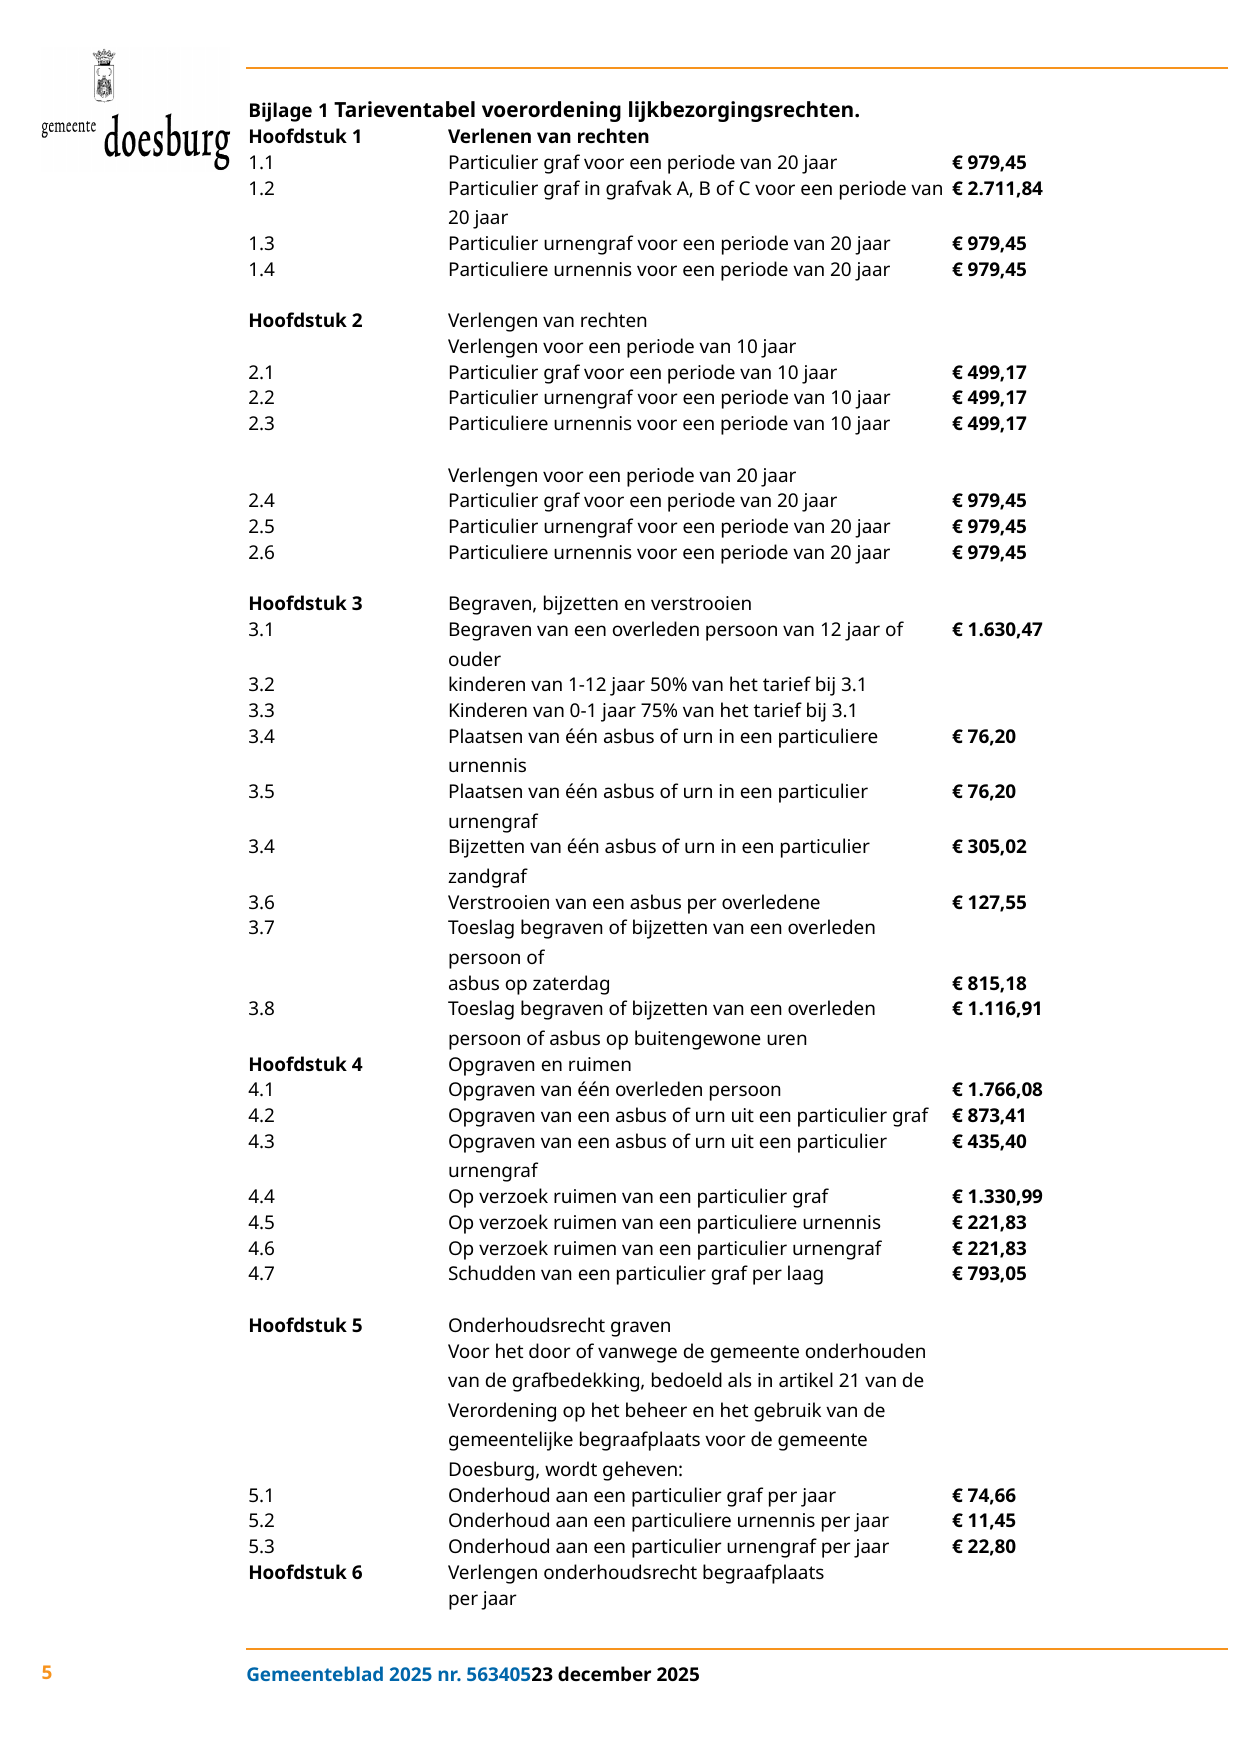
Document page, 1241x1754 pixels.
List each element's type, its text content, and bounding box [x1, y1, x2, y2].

table_cell [248, 436, 448, 462]
table_cell [448, 282, 952, 307]
table_cell € 979,45 [952, 513, 1152, 539]
table_cell 3.4 [248, 723, 448, 778]
table_cell € 979,45 [952, 539, 1152, 565]
table_cell € 499,17 [952, 410, 1152, 436]
table_cell [952, 671, 1152, 697]
table_cell Schudden van een particulier graf per laag [448, 1261, 952, 1286]
table_cell Onderhoud aan een particulier urnengraf per jaar [448, 1533, 952, 1559]
table_cell Plaatsen van één asbus of urn in een particulier urnengraf [448, 778, 952, 833]
table_header [952, 124, 1152, 149]
table_cell Hoofdstuk 2 [248, 308, 448, 333]
table_cell Verstrooien van een asbus per overledene [448, 889, 952, 914]
table_cell € 76,20 [952, 723, 1152, 778]
table_cell € 305,02 [952, 834, 1152, 889]
table_cell Verlengen onderhoudsrecht begraafplaats [448, 1559, 952, 1585]
table_cell 1.3 [248, 230, 448, 256]
table_cell 3.8 [248, 996, 448, 1051]
picture [41, 47, 231, 172]
table_cell Particulier urnengraf voor een periode van 10 jaar [448, 385, 952, 410]
table_cell [952, 333, 1152, 359]
table_cell € 979,45 [952, 149, 1152, 175]
table_cell € 74,66 [952, 1482, 1152, 1508]
table_cell Opgraven van één overleden persoon [448, 1077, 952, 1102]
table_cell Begraven van een overleden persoon van 12 jaar of ouder [448, 616, 952, 671]
table_cell Plaatsen van één asbus of urn in een particuliere urnennis [448, 723, 952, 778]
table_cell [248, 970, 448, 996]
table_cell € 1.116,91 [952, 996, 1152, 1051]
table_cell Verlengen van rechten [448, 308, 952, 333]
table_cell € 1.330,99 [952, 1184, 1152, 1209]
table_cell asbus op zaterdag [448, 970, 952, 996]
table_cell € 221,83 [952, 1209, 1152, 1235]
table_cell [952, 565, 1152, 590]
table_cell Kinderen van 0-1 jaar 75% van het tarief bij 3.1 [448, 697, 952, 723]
table_cell [952, 590, 1152, 616]
table_cell [248, 333, 448, 359]
table_cell Opgraven en ruimen [448, 1051, 952, 1077]
table_cell [952, 436, 1152, 462]
table_cell Particulier graf voor een periode van 10 jaar [448, 359, 952, 384]
table_cell 4.6 [248, 1235, 448, 1261]
table_cell 1.1 [248, 149, 448, 175]
table_cell 3.2 [248, 671, 448, 697]
table_cell 3.1 [248, 616, 448, 671]
table_cell € 11,45 [952, 1508, 1152, 1533]
text Bijlage 1 Tarieventabel voerordening lijkbezorgingsrechten. [248, 95, 1152, 123]
table_cell Particulier urnengraf voor een periode van 20 jaar [448, 230, 952, 256]
table_cell [248, 462, 448, 487]
table_cell Bijzetten van één asbus of urn in een particulier zandgraf [448, 834, 952, 889]
table_cell Op verzoek ruimen van een particulier urnengraf [448, 1235, 952, 1261]
table_cell Toeslag begraven of bijzetten van een overleden persoon of [448, 915, 952, 970]
table_cell 2.5 [248, 513, 448, 539]
table_cell [952, 1051, 1152, 1077]
table_cell Particuliere urnennis voor een periode van 20 jaar [448, 539, 952, 565]
table_cell 4.1 [248, 1077, 448, 1102]
table_cell [448, 565, 952, 590]
table_cell 5.3 [248, 1533, 448, 1559]
table_cell [952, 1286, 1152, 1312]
table_cell Hoofdstuk 6 [248, 1559, 448, 1585]
table_cell Begraven, bijzetten en verstrooien [448, 590, 952, 616]
table_cell 4.3 [248, 1128, 448, 1183]
table_cell 4.2 [248, 1103, 448, 1128]
table_cell 3.4 [248, 834, 448, 889]
table_cell Hoofdstuk 5 [248, 1312, 448, 1338]
table_cell [248, 1585, 448, 1611]
table_cell 2.2 [248, 385, 448, 410]
table_cell € 979,45 [952, 256, 1152, 282]
table_header Verlenen van rechten [448, 124, 952, 149]
table_cell € 979,45 [952, 488, 1152, 513]
table_cell [952, 697, 1152, 723]
table_cell 5.1 [248, 1482, 448, 1508]
table_cell [952, 1338, 1152, 1482]
table_cell 2.1 [248, 359, 448, 384]
table_cell 3.6 [248, 889, 448, 914]
table_cell 3.5 [248, 778, 448, 833]
table_cell [952, 915, 1152, 970]
table_header Hoofdstuk 1 [248, 124, 448, 149]
table_cell [952, 282, 1152, 307]
table_cell 1.2 [248, 175, 448, 230]
table_cell € 873,41 [952, 1103, 1152, 1128]
table_cell € 979,45 [952, 230, 1152, 256]
table_cell Particuliere urnennis voor een periode van 10 jaar [448, 410, 952, 436]
table_cell € 499,17 [952, 385, 1152, 410]
table_cell € 435,40 [952, 1128, 1152, 1183]
table_cell Particulier graf voor een periode van 20 jaar [448, 488, 952, 513]
table_cell [248, 565, 448, 590]
table_cell € 499,17 [952, 359, 1152, 384]
table_cell Particulier graf voor een periode van 20 jaar [448, 149, 952, 175]
table_cell 2.3 [248, 410, 448, 436]
table_cell [952, 308, 1152, 333]
table_cell Op verzoek ruimen van een particulier graf [448, 1184, 952, 1209]
table_cell 4.5 [248, 1209, 448, 1235]
table_cell € 1.766,08 [952, 1077, 1152, 1102]
table_cell 2.4 [248, 488, 448, 513]
table_cell € 127,55 [952, 889, 1152, 914]
table_cell € 793,05 [952, 1261, 1152, 1286]
table_cell [248, 1338, 448, 1482]
table_cell kinderen van 1-12 jaar 50% van het tarief bij 3.1 [448, 671, 952, 697]
table_cell [952, 1585, 1152, 1611]
table_cell Onderhoud aan een particuliere urnennis per jaar [448, 1508, 952, 1533]
table_cell Voor het door of vanwege de gemeente onderhouden van de grafbedekking, bedoeld als in artikel 21 van de Verordening op het beheer en het gebruik van de gemeentelijke begraafplaats voor de gemeente Doesburg, wordt geheven: [448, 1338, 952, 1482]
table_cell Op verzoek ruimen van een particuliere urnennis [448, 1209, 952, 1235]
table_cell 2.6 [248, 539, 448, 565]
table_cell 1.4 [248, 256, 448, 282]
table_cell 4.7 [248, 1261, 448, 1286]
table_cell Verlengen voor een periode van 10 jaar [448, 333, 952, 359]
table_cell [952, 462, 1152, 487]
table_cell Particulier graf in grafvak A, B of C voor een periode van 20 jaar [448, 175, 952, 230]
table_cell Particuliere urnennis voor een periode van 20 jaar [448, 256, 952, 282]
table_cell 3.3 [248, 697, 448, 723]
table_cell [248, 1286, 448, 1312]
table_cell Hoofdstuk 4 [248, 1051, 448, 1077]
table_cell € 815,18 [952, 970, 1152, 996]
table_cell Toeslag begraven of bijzetten van een overleden persoon of asbus op buitengewone uren [448, 996, 952, 1051]
table_cell 4.4 [248, 1184, 448, 1209]
table_cell € 221,83 [952, 1235, 1152, 1261]
table_cell 3.7 [248, 915, 448, 970]
table_cell [448, 1286, 952, 1312]
table_cell [448, 436, 952, 462]
table_cell Hoofdstuk 3 [248, 590, 448, 616]
table_cell Onderhoud aan een particulier graf per jaar [448, 1482, 952, 1508]
table_cell € 1.630,47 [952, 616, 1152, 671]
table_cell Verlengen voor een periode van 20 jaar [448, 462, 952, 487]
table_cell € 76,20 [952, 778, 1152, 833]
table_cell Onderhoudsrecht graven [448, 1312, 952, 1338]
table_cell [248, 282, 448, 307]
table_cell € 22,80 [952, 1533, 1152, 1559]
table_cell per jaar [448, 1585, 952, 1611]
table_cell Opgraven van een asbus of urn uit een particulier urnengraf [448, 1128, 952, 1183]
table_cell [952, 1559, 1152, 1585]
table_cell 5.2 [248, 1508, 448, 1533]
table_cell Particulier urnengraf voor een periode van 20 jaar [448, 513, 952, 539]
table_cell Opgraven van een asbus of urn uit een particulier graf [448, 1103, 952, 1128]
table_cell € 2.711,84 [952, 175, 1152, 230]
table_cell [952, 1312, 1152, 1338]
